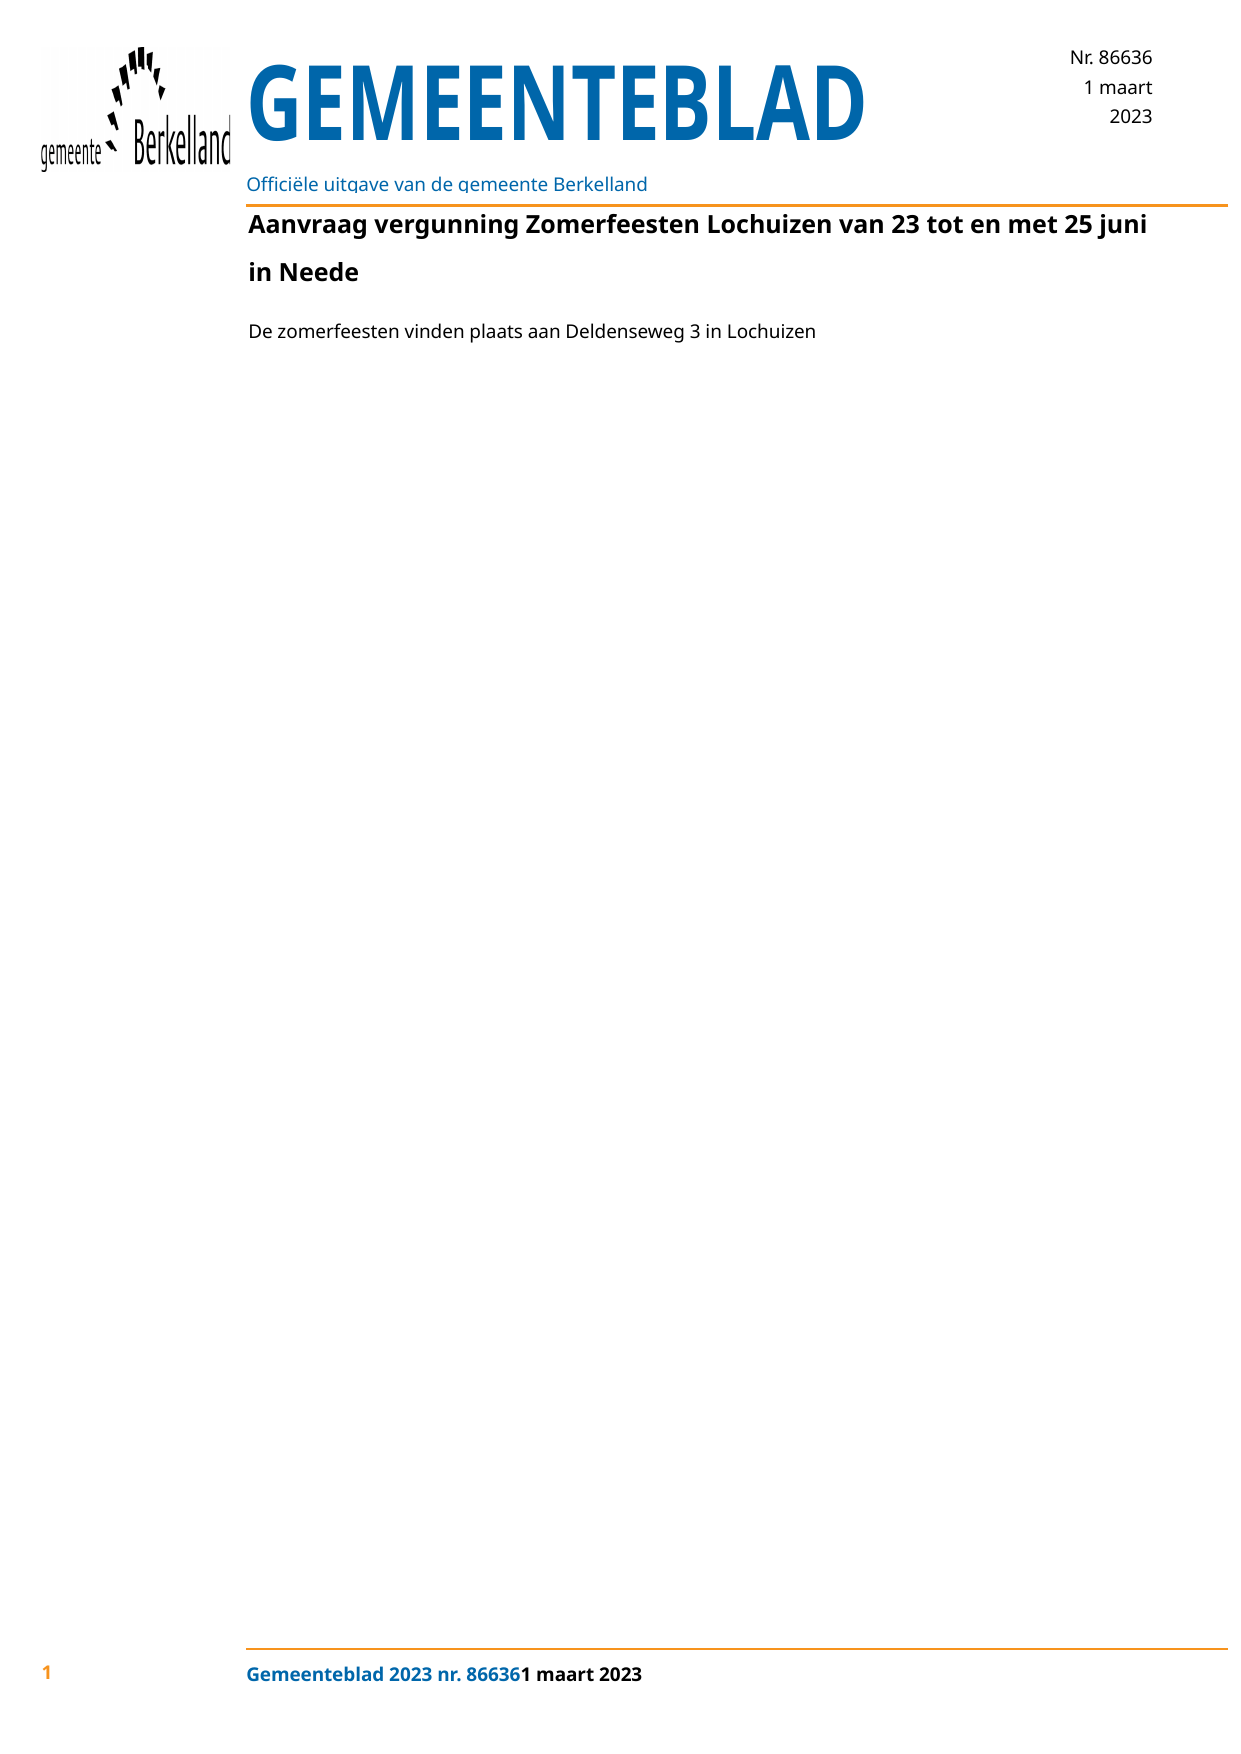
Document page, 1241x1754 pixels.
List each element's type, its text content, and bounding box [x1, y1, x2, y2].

text Aanvraag vergunning Zomerfeesten Lochuizen van 23 tot en met 25 juni in Neede [248, 207, 1152, 288]
picture [41, 47, 231, 172]
text De zomerfeesten vinden plaats aan Deldenseweg 3 in Lochuizen [248, 318, 1152, 344]
